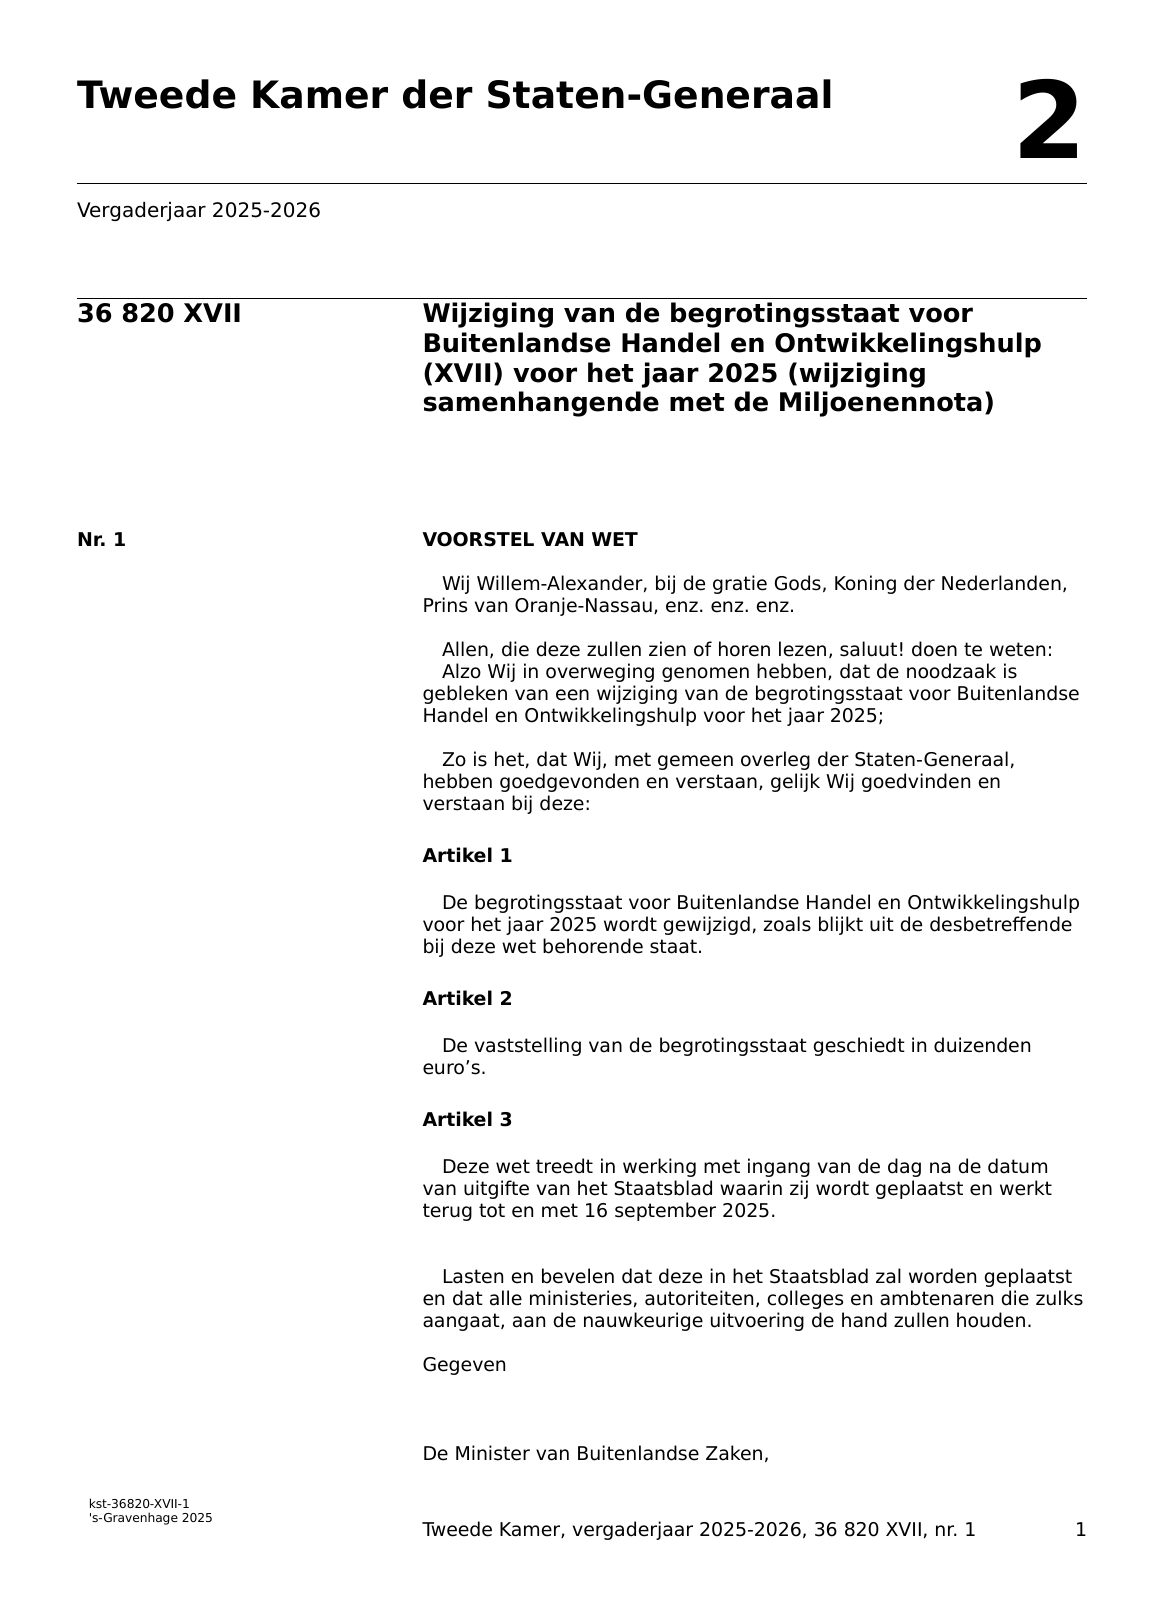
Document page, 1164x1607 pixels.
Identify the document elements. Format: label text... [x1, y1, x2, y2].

text Alzo Wij in overweging genomen hebben, dat de noodzaak is gebleken van een wijziging van de begrotingsstaat voor Buitenlandse Handel en Ontwikkelingshulp voor het jaar 2025; [422, 661, 1087, 727]
text De vaststelling van de begrotingsstaat geschiedt in duizenden euro’s. [422, 1035, 1087, 1079]
text Lasten en bevelen dat deze in het Staatsblad zal worden geplaatst en dat alle ministeries, autoriteiten, colleges en ambtenaren die zulks aangaat, aan de nauwkeurige uitvoering de hand zullen houden. [422, 1266, 1087, 1332]
text Deze wet treedt in werking met ingang van de dag na de datum van uitgifte van het Staatsblad waarin zij wordt geplaatst en werkt terug tot en met 16 september 2025. [422, 1156, 1087, 1222]
subtitle Nr. 1 VOORSTEL VAN WET [77, 529, 1087, 551]
subtitle Artikel 3 [422, 1109, 1087, 1131]
text De Minister van Buitenlandse Zaken, [422, 1443, 1087, 1465]
text Wij Willem-Alexander, bij de gratie Gods, Koning der Nederlanden, Prins van Oranje-Nassau, enz. enz. enz. [422, 573, 1087, 617]
subtitle Artikel 1 [422, 845, 1087, 867]
table_header 2 [886, 59, 1087, 183]
text kst-36820-XVII-1 [88, 1497, 323, 1511]
table_header Tweede Kamer der Staten-Generaal [77, 59, 886, 183]
text Allen, die deze zullen zien of horen lezen, saluut! doen te weten: [422, 639, 1087, 661]
text Zo is het, dat Wij, met gemeen overleg der Staten-Generaal, hebben goedgevonden en verstaan, gelijk Wij goedvinden en verstaan bij deze: [422, 749, 1087, 815]
table_cell Vergaderjaar 2025-2026 [77, 184, 1087, 298]
text Gegeven [422, 1354, 1087, 1376]
subtitle Artikel 2 [422, 988, 1087, 1010]
subtitle 36 820 XVII Wijziging van de begrotingsstaat voor Buitenlandse Handel en Ontwikkelingshulp (XVII) voor het jaar 2025 (wijziging samenhangende met de Miljoenennota) [77, 299, 1087, 418]
text De begrotingsstaat voor Buitenlandse Handel en Ontwikkelingshulp voor het jaar 2025 wordt gewijzigd, zoals blijkt uit de desbetreffende bij deze wet behorende staat. [422, 892, 1087, 958]
text 's-Gravenhage 2025 [88, 1511, 323, 1525]
